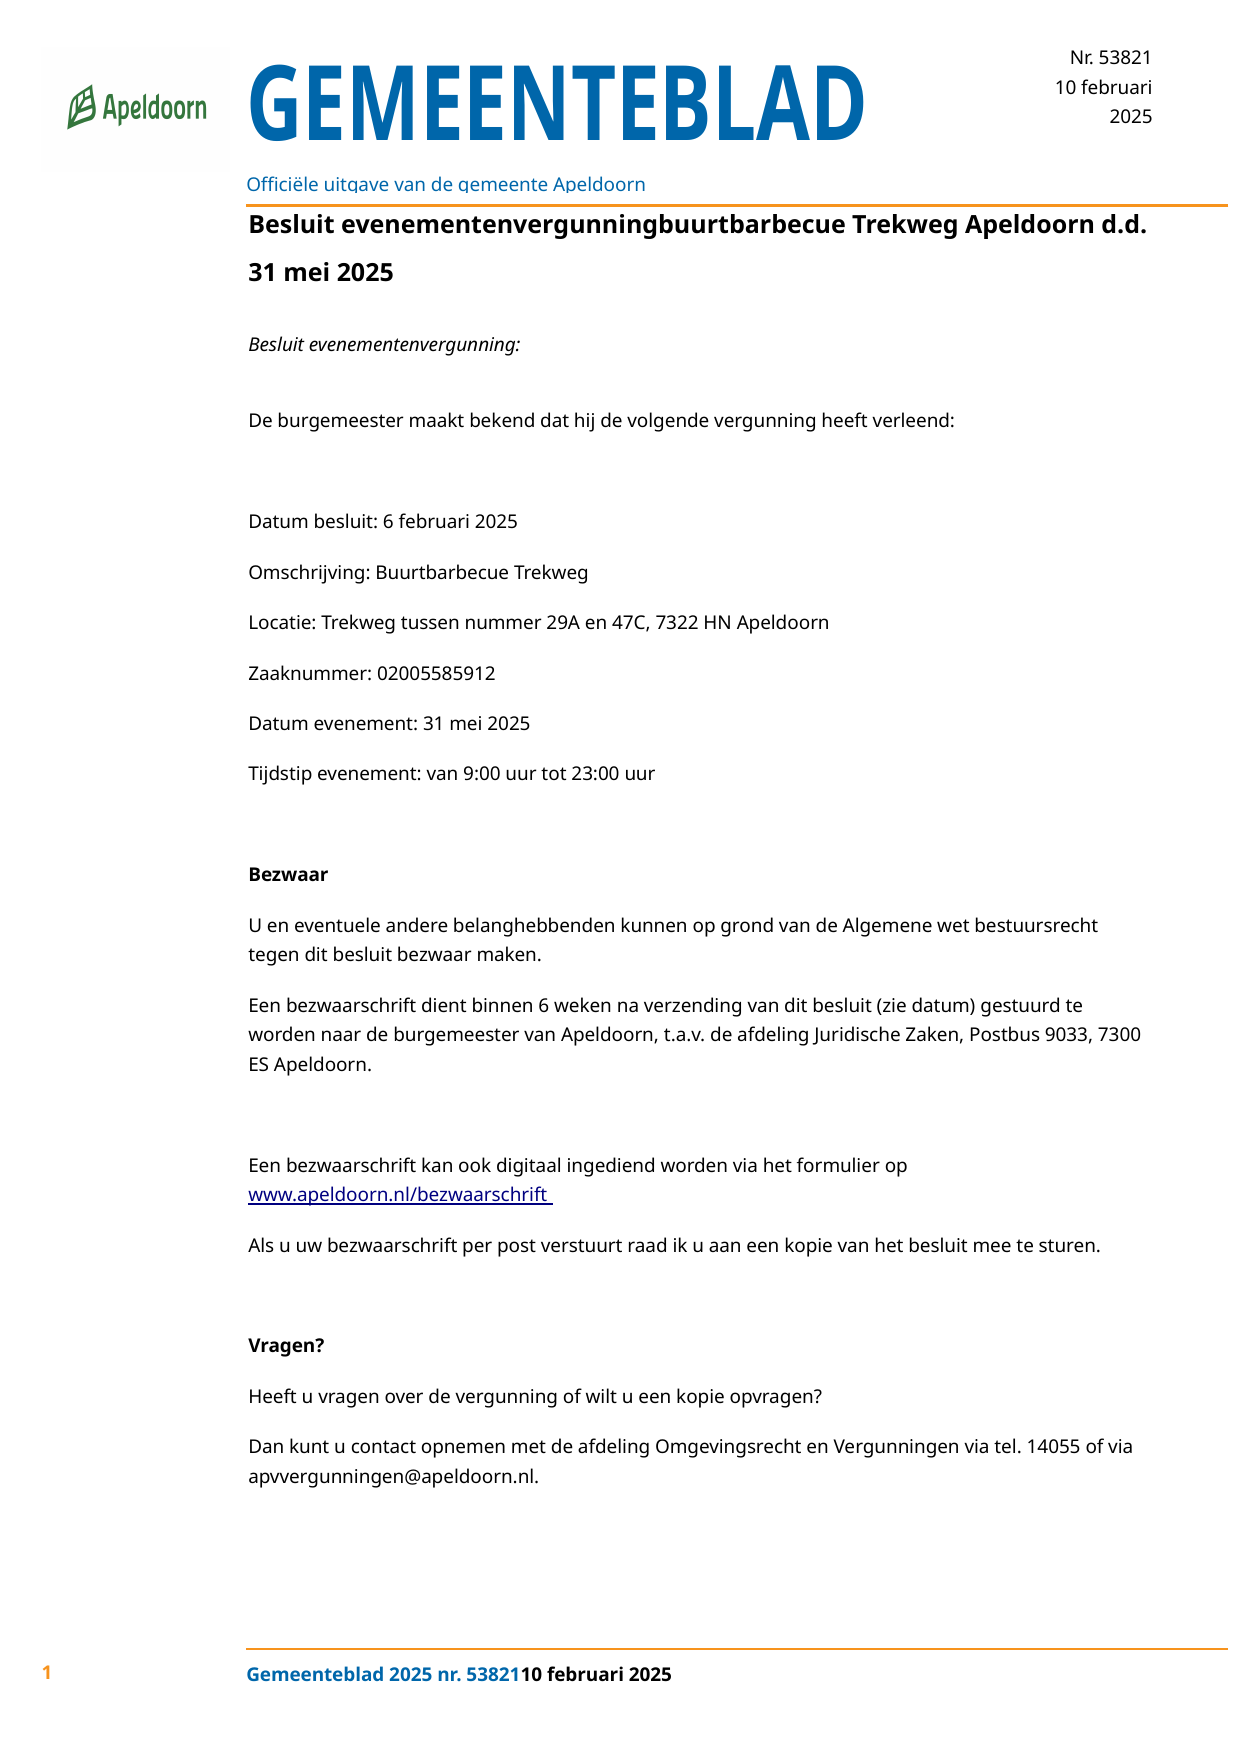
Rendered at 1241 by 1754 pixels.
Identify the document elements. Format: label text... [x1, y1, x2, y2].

text Vragen? [248, 1333, 1152, 1358]
text Datum evenement: 31 mei 2025 [248, 710, 1152, 736]
text U en eventuele andere belanghebbenden kunnen op grond van de Algemene wet bestuursrecht tegen dit besluit bezwaar maken. [248, 912, 1152, 967]
text Omschrijving: Buurtbarbecue Trekweg [248, 559, 1152, 584]
text Bezwaar [248, 861, 1152, 887]
picture [41, 47, 231, 172]
text Dan kunt u contact opnemen met de afdeling Omgevingsrecht en Vergunningen via tel. 14055 of via apvvergunningen@apeldoorn.nl. [248, 1433, 1152, 1489]
text Zaaknummer: 02005585912 [248, 660, 1152, 685]
text Een bezwaarschrift dient binnen 6 weken na verzending van dit besluit (zie datum) gestuurd te worden naar de burgemeester van Apeldoorn, t.a.v. de afdeling Juridische Zaken, Postbus 9033, 7300 ES Apeldoorn. [248, 992, 1152, 1077]
text Locatie: Trekweg tussen nummer 29A en 47C, 7322 HN Apeldoorn [248, 609, 1152, 635]
text Besluit evenementenvergunningbuurtbarbecue Trekweg Apeldoorn d.d. 31 mei 2025 [248, 207, 1152, 288]
text De burgemeester maakt bekend dat hij de volgende vergunning heeft verleend: [248, 408, 1152, 433]
text Besluit evenementenvergunning: [248, 331, 1152, 357]
text Als u uw bezwaarschrift per post verstuurt raad ik u aan een kopie van het besluit mee te sturen. [248, 1232, 1152, 1257]
text Tijdstip evenement: van 9:00 uur tot 23:00 uur [248, 761, 1152, 786]
text Een bezwaarschrift kan ook digitaal ingediend worden via het formulier op www.apeldoorn.nl/bezwaarschrift [248, 1152, 1152, 1207]
text Heeft u vragen over de vergunning of wilt u een kopie opvragen? [248, 1383, 1152, 1409]
text Datum besluit: 6 februari 2025 [248, 508, 1152, 534]
